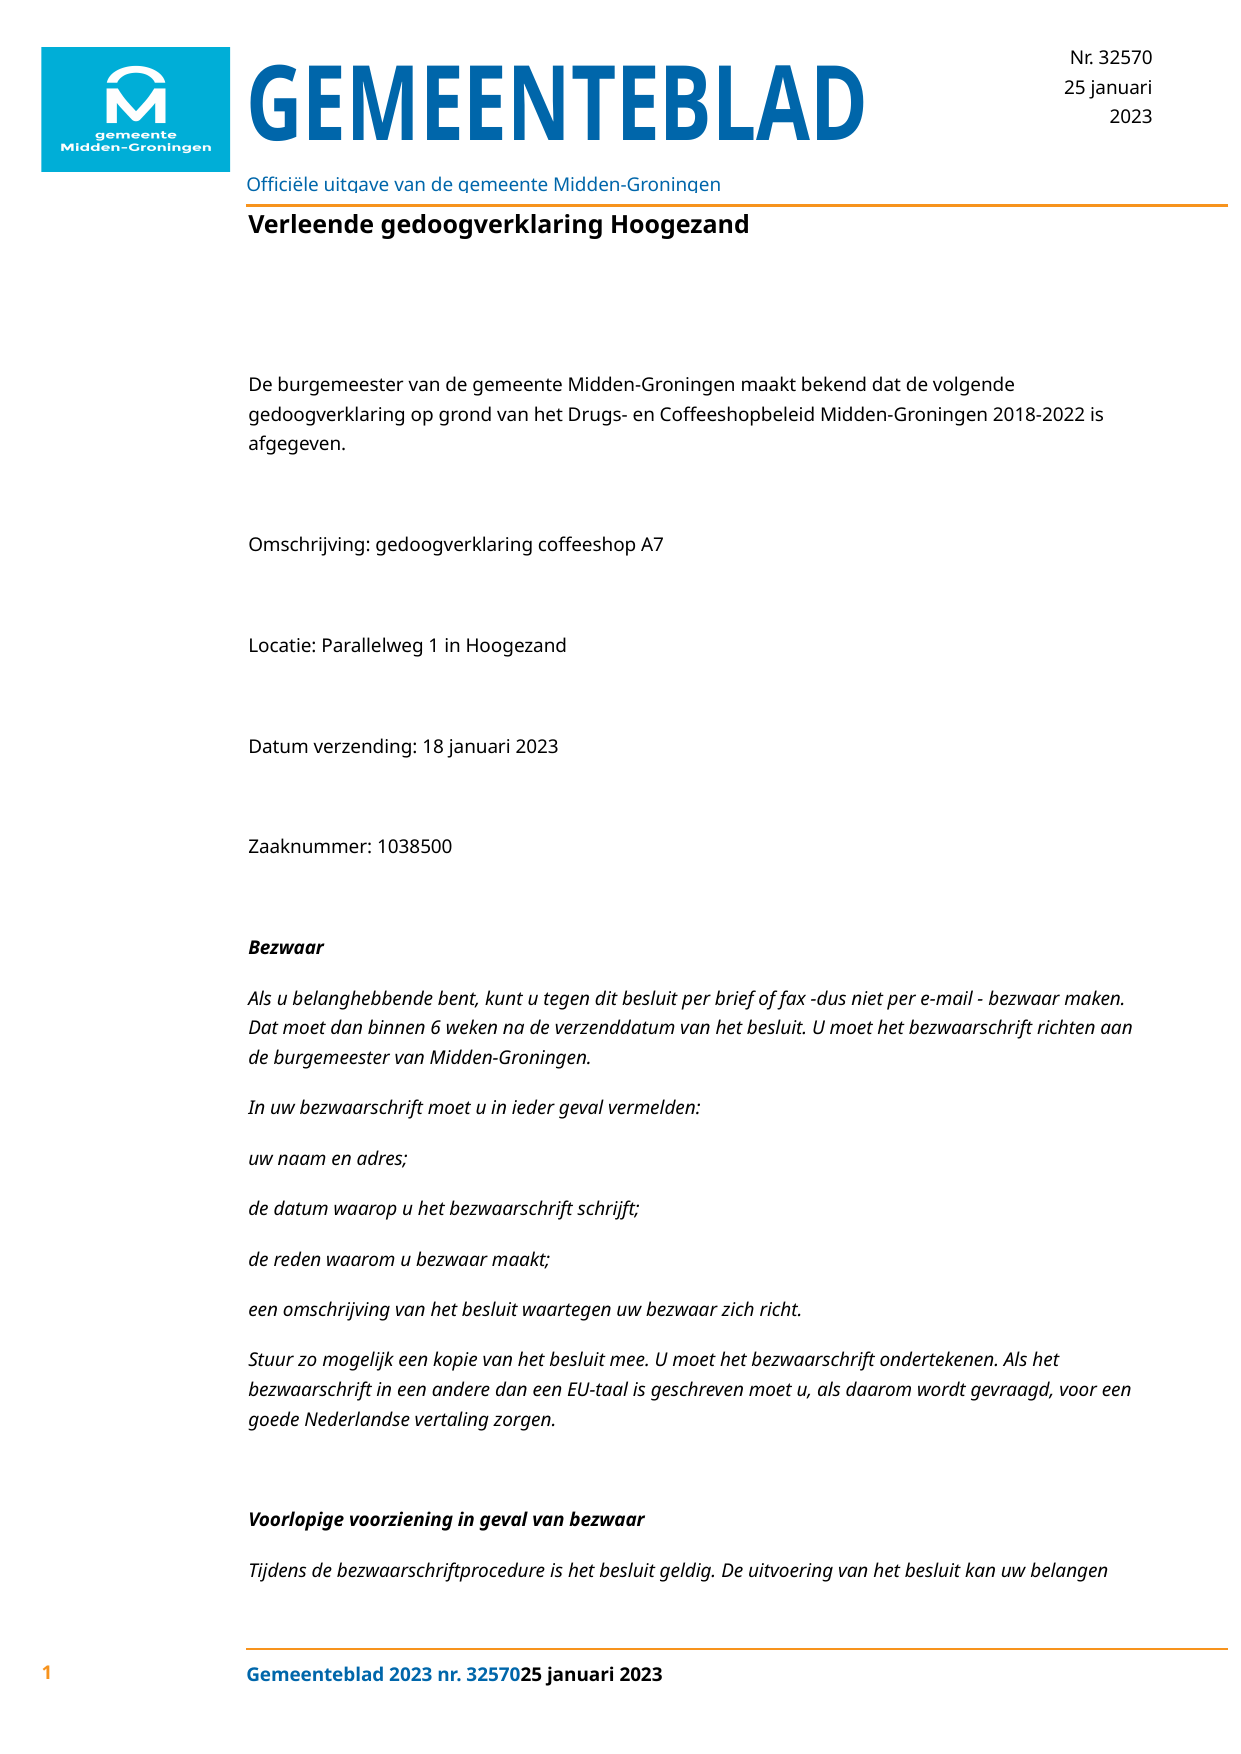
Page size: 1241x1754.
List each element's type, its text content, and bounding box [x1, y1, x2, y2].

text De burgemeester van de gemeente Midden-Groningen maakt bekend dat de volgende gedoogverklaring op grond van het Drugs- en Coffeeshopbeleid Midden-Groningen 2018-2022 is afgegeven. [248, 371, 1152, 456]
picture [107, 89, 165, 122]
text uw naam en adres; [248, 1145, 1152, 1171]
text de datum waarop u het bezwaarschrift schrijft; [248, 1195, 1152, 1221]
text Voorlopige voorziening in geval van bezwaar [248, 1507, 1152, 1532]
text Tijdens de bezwaarschriftprocedure is het besluit geldig. De uitvoering van het besluit kan uw belangen [248, 1557, 1152, 1583]
text Stuur zo mogelijk een kopie van het besluit mee. U moet het bezwaarschrift ondertekenen. Als het bezwaarschrift in een andere dan een EU-taal is geschreven moet u, als daarom wordt gevraagd, voor een goede Nederlandse vertaling zorgen. [248, 1347, 1152, 1431]
text Als u belanghebbende bent, kunt u tegen dit besluit per brief of fax -dus niet per e-mail - bezwaar maken. Dat moet dan binnen 6 weken na de verzenddatum van het besluit. U moet het bezwaarschrift richten aan de burgemeester van Midden-Groningen. [248, 985, 1152, 1070]
text een omschrijving van het besluit waartegen uw bezwaar zich richt. [248, 1296, 1152, 1322]
text Zaaknummer: 1038500 [248, 834, 1152, 859]
text de reden waarom u bezwaar maakt; [248, 1246, 1152, 1271]
text In uw bezwaarschrift moet u in ieder geval vermelden: [248, 1094, 1152, 1120]
picture [184, 146, 190, 153]
text Datum verzending: 18 januari 2023 [248, 733, 1152, 758]
text Locatie: Parallelweg 1 in Hoogezand [248, 632, 1152, 658]
text Omschrijving: gedoogverklaring coffeeshop A7 [248, 531, 1152, 557]
picture [108, 66, 164, 82]
text Verleende gedoogverklaring Hoogezand [248, 207, 1152, 241]
text Bezwaar [248, 934, 1152, 960]
